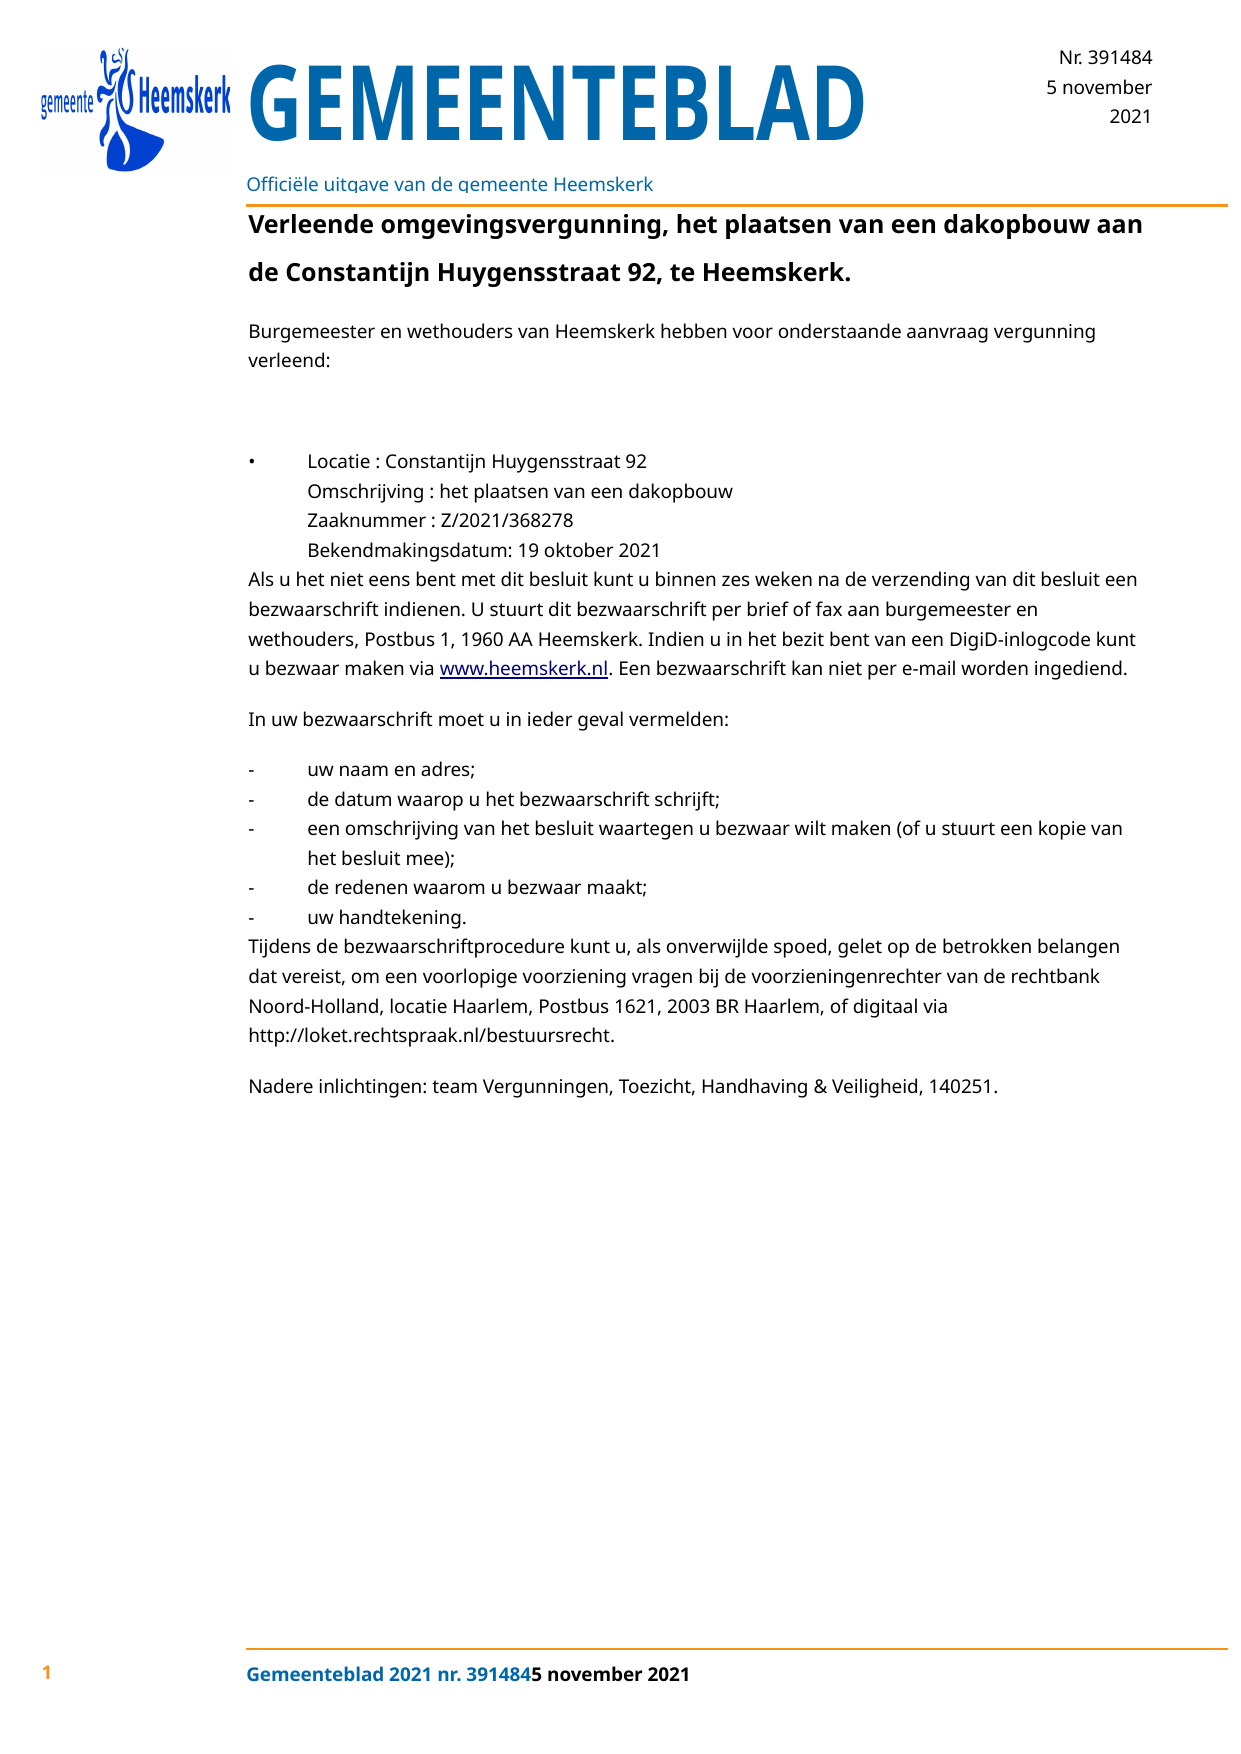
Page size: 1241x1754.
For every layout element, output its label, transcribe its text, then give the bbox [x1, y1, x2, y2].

list Locatie : Constantijn Huygensstraat 92 [248, 448, 1152, 474]
text Tijdens de bezwaarschriftprocedure kunt u, als onverwijlde spoed, gelet op de betrokken belangen dat vereist, om een voorlopige voorziening vragen bij de voorzieningenrechter van de rechtbank Noord-Holland, locatie Haarlem, Postbus 1621, 2003 BR Haarlem, of digitaal via http://loket.rechtspraak.nl/bestuursrecht. [248, 934, 1152, 1048]
list uw naam en adres; [248, 756, 1152, 782]
text Burgemeester en wethouders van Heemskerk hebben voor onderstaande aanvraag vergunning verleend: [248, 318, 1152, 373]
picture [41, 47, 231, 172]
list Zaaknummer : Z/2021/368278 [248, 507, 1152, 533]
list de datum waarop u het bezwaarschrift schrijft; [248, 786, 1152, 812]
text Als u het niet eens bent met dit besluit kunt u binnen zes weken na de verzending van dit besluit een bezwaarschrift indienen. U stuurt dit bezwaarschrift per brief of fax aan burgemeester en wethouders, Postbus 1, 1960 AA Heemskerk. Indien u in het bezit bent van een DigiD-inlogcode kunt u bezwaar maken via www.heemskerk.nl. Een bezwaarschrift kan niet per e-mail worden ingediend. [248, 567, 1152, 681]
list uw handtekening. [248, 904, 1152, 930]
list de redenen waarom u bezwaar maakt; [248, 874, 1152, 900]
text In uw bezwaarschrift moet u in ieder geval vermelden: [248, 706, 1152, 732]
list Omschrijving : het plaatsen van een dakopbouw [248, 478, 1152, 504]
list een omschrijving van het besluit waartegen u bezwaar wilt maken (of u stuurt een kopie van het besluit mee); [248, 815, 1152, 871]
text Verleende omgevingsvergunning, het plaatsen van een dakopbouw aan de Constantijn Huygensstraat 92, te Heemskerk. [248, 207, 1152, 288]
text Nadere inlichtingen: team Vergunningen, Toezicht, Handhaving & Veiligheid, 140251. [248, 1073, 1152, 1099]
list Bekendmakingsdatum: 19 oktober 2021 [248, 537, 1152, 563]
